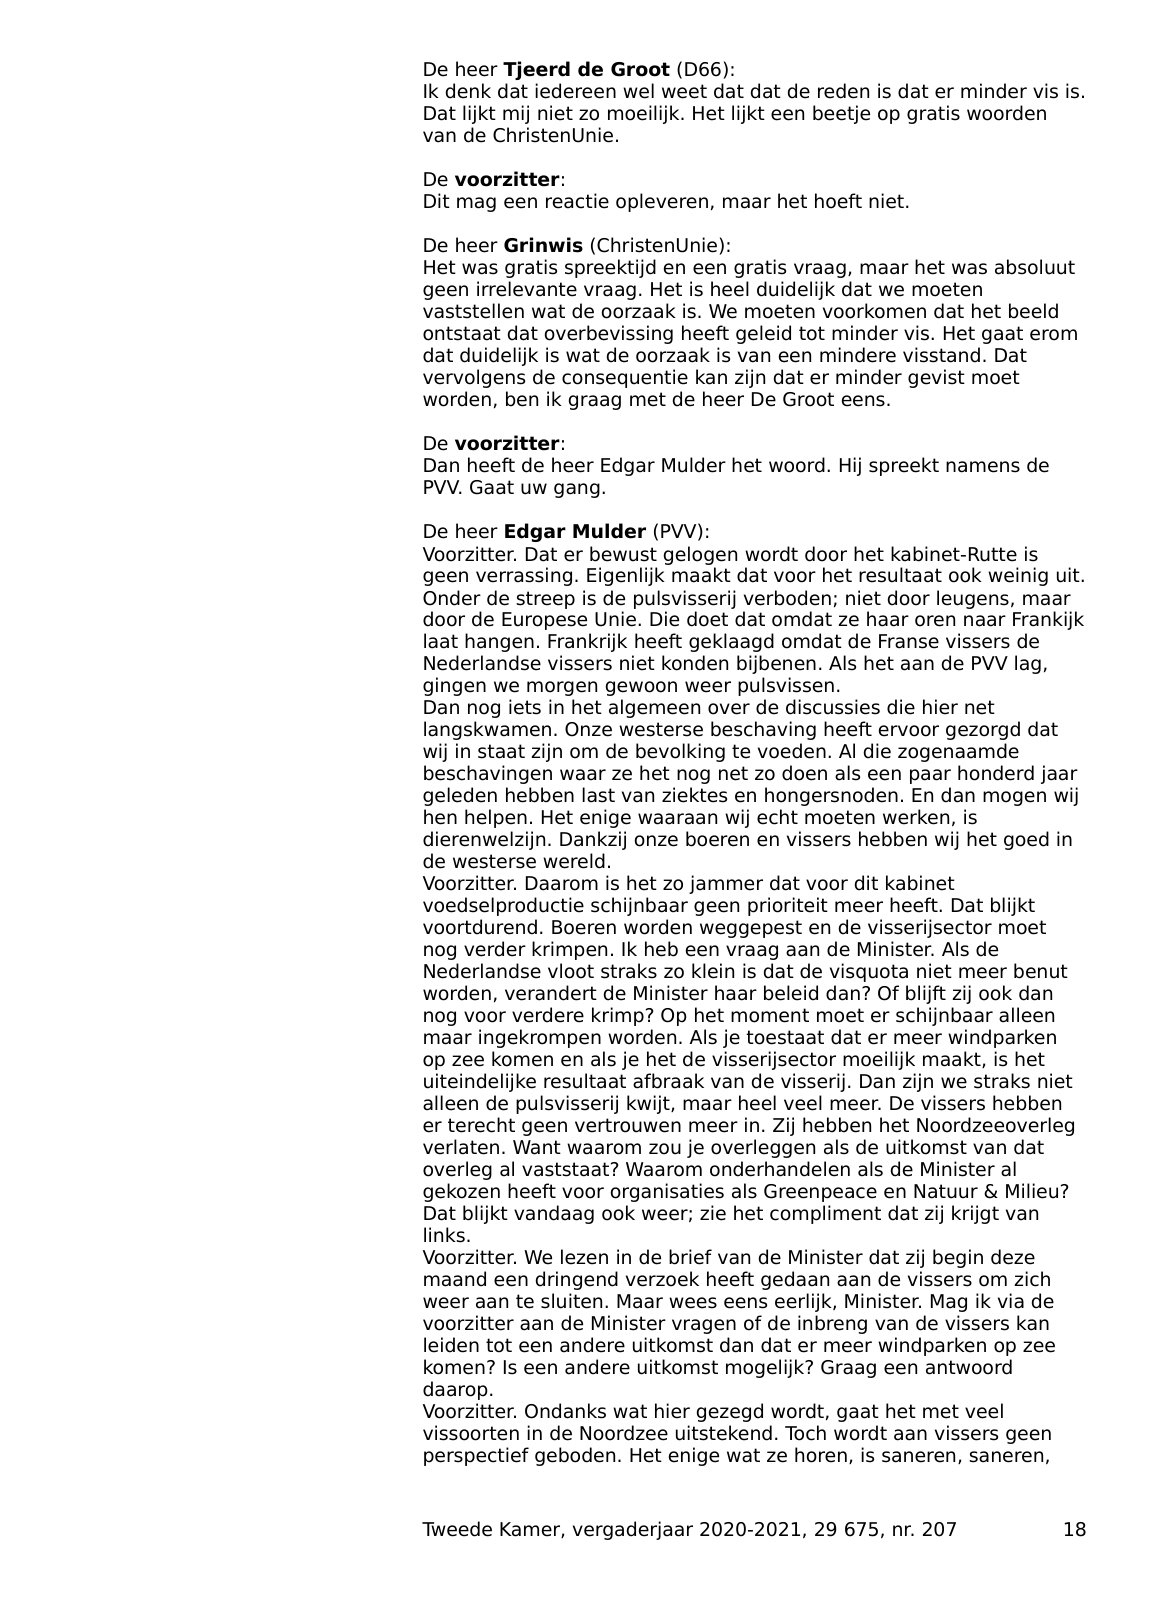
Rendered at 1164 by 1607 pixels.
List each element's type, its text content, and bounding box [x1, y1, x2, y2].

text Voorzitter. Daarom is het zo jammer dat voor dit kabinet voedselproductie schijnbaar geen prioriteit meer heeft. Dat blijkt voortdurend. Boeren worden weggepest en de visserijsector moet nog verder krimpen. Ik heb een vraag aan de Minister. Als de Nederlandse vloot straks zo klein is dat de visquota niet meer benut worden, verandert de Minister haar beleid dan? Of blijft zij ook dan nog voor verdere krimp? Op het moment moet er schijnbaar alleen maar ingekrompen worden. Als je toestaat dat er meer windparken op zee komen en als je het de visserijsector moeilijk maakt, is het uiteindelijke resultaat afbraak van de visserij. Dan zijn we straks niet alleen de pulsvisserij kwijt, maar heel veel meer. De vissers hebben er terecht geen vertrouwen meer in. Zij hebben het Noordzeeoverleg verlaten. Want waarom zou je overleggen als de uitkomst van dat overleg al vaststaat? Waarom onderhandelen als de Minister al gekozen heeft voor organisaties als Greenpeace en Natuur & Milieu? Dat blijkt vandaag ook weer; zie het compliment dat zij krijgt van links. [422, 873, 1087, 1247]
text Dit mag een reactie opleveren, maar het hoeft niet. [422, 191, 1087, 213]
text Dan nog iets in het algemeen over de discussies die hier net langskwamen. Onze westerse beschaving heeft ervoor gezorgd dat wij in staat zijn om de bevolking te voeden. Al die zogenaamde beschavingen waar ze het nog net zo doen als een paar honderd jaar geleden hebben last van ziektes en hongersnoden. En dan mogen wij hen helpen. Het enige waaraan wij echt moeten werken, is dierenwelzijn. Dankzij onze boeren en vissers hebben wij het goed in de westerse wereld. [422, 697, 1087, 873]
text Dan heeft de heer Edgar Mulder het woord. Hij spreekt namens de PVV. Gaat uw gang. [422, 455, 1087, 499]
text De heer Grinwis (ChristenUnie): [422, 235, 1087, 257]
text De heer Tjeerd de Groot (D66): [422, 59, 1087, 81]
text Het was gratis spreektijd en een gratis vraag, maar het was absoluut geen irrelevante vraag. Het is heel duidelijk dat we moeten vaststellen wat de oorzaak is. We moeten voorkomen dat het beeld ontstaat dat overbevissing heeft geleid tot minder vis. Het gaat erom dat duidelijk is wat de oorzaak is van een mindere visstand. Dat vervolgens de consequentie kan zijn dat er minder gevist moet worden, ben ik graag met de heer De Groot eens. [422, 257, 1087, 411]
text De heer Edgar Mulder (PVV): [422, 521, 1087, 543]
text Voorzitter. We lezen in de brief van de Minister dat zij begin deze maand een dringend verzoek heeft gedaan aan de vissers om zich weer aan te sluiten. Maar wees eens eerlijk, Minister. Mag ik via de voorzitter aan de Minister vragen of de inbreng van de vissers kan leiden tot een andere uitkomst dan dat er meer windparken op zee komen? Is een andere uitkomst mogelijk? Graag een antwoord daarop. [422, 1247, 1087, 1401]
text De voorzitter: [422, 169, 1087, 191]
text Voorzitter. Dat er bewust gelogen wordt door het kabinet-Rutte is geen verrassing. Eigenlijk maakt dat voor het resultaat ook weinig uit. Onder de streep is de pulsvisserij verboden; niet door leugens, maar door de Europese Unie. Die doet dat omdat ze haar oren naar Frankijk laat hangen. Frankrijk heeft geklaagd omdat de Franse vissers de Nederlandse vissers niet konden bijbenen. Als het aan de PVV lag, gingen we morgen gewoon weer pulsvissen. [422, 543, 1087, 697]
text De voorzitter: [422, 433, 1087, 455]
text Voorzitter. Ondanks wat hier gezegd wordt, gaat het met veel vissoorten in de Noordzee uitstekend. Toch wordt aan vissers geen perspectief geboden. Het enige wat ze horen, is saneren, saneren, [422, 1401, 1087, 1467]
text Ik denk dat iedereen wel weet dat dat de reden is dat er minder vis is. Dat lijkt mij niet zo moeilijk. Het lijkt een beetje op gratis woorden van de ChristenUnie. [422, 81, 1087, 147]
